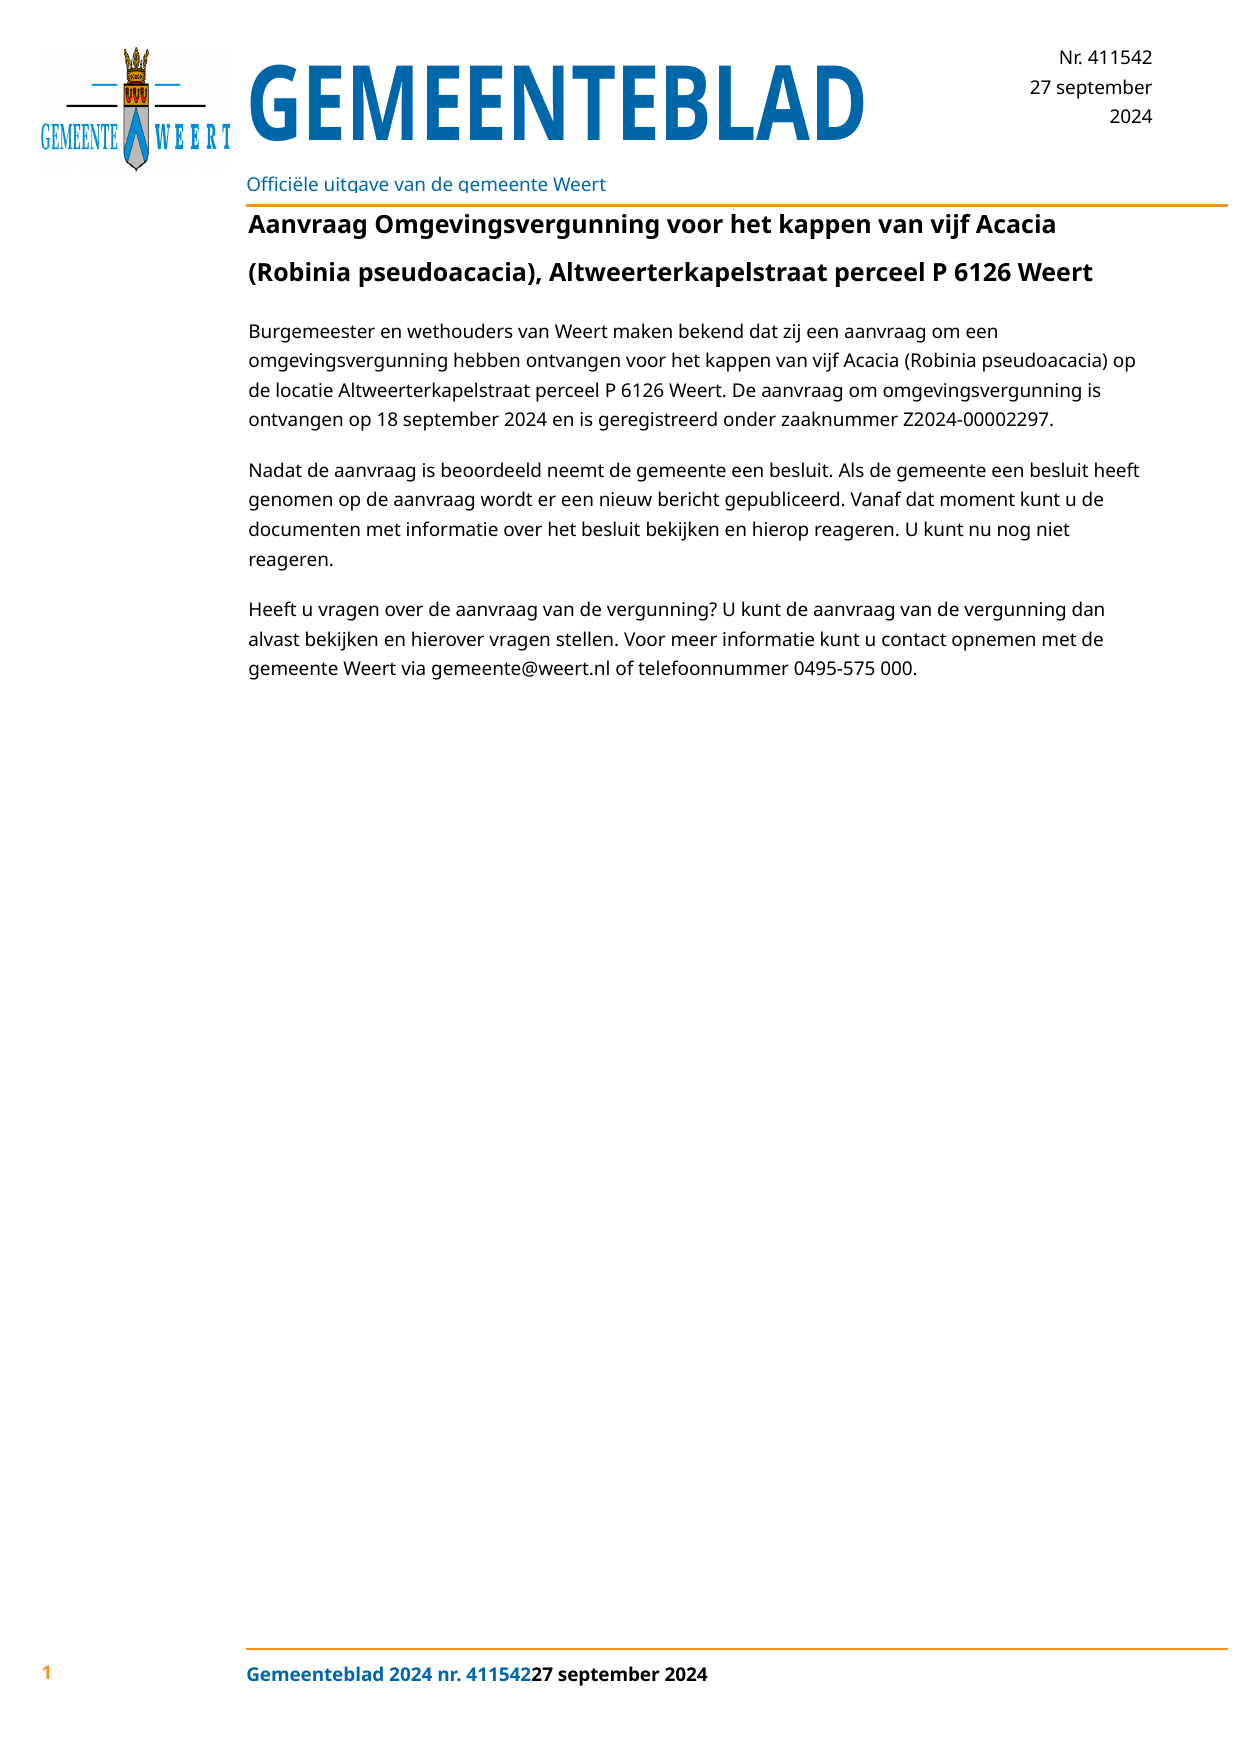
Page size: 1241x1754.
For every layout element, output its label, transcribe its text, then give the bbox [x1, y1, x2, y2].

text Burgemeester en wethouders van Weert maken bekend dat zij een aanvraag om een omgevingsvergunning hebben ontvangen voor het kappen van vijf Acacia (Robinia pseudoacacia) op de locatie Altweerterkapelstraat perceel P 6126 Weert. De aanvraag om omgevingsvergunning is ontvangen op 18 september 2024 en is geregistreerd onder zaaknummer Z2024-00002297. [248, 318, 1152, 432]
text Nadat de aanvraag is beoordeeld neemt de gemeente een besluit. Als de gemeente een besluit heeft genomen op de aanvraag wordt er een nieuw bericht gepubliceerd. Vanaf dat moment kunt u de documenten met informatie over het besluit bekijken en hierop reageren. U kunt nu nog niet reageren. [248, 457, 1152, 572]
text Aanvraag Omgevingsvergunning voor het kappen van vijf Acacia (Robinia pseudoacacia), Altweerterkapelstraat perceel P 6126 Weert [248, 207, 1152, 288]
text Heeft u vragen over de aanvraag van de vergunning? U kunt de aanvraag van de vergunning dan alvast bekijken en hierover vragen stellen. Voor meer informatie kunt u contact opnemen met de gemeente Weert via gemeente@weert.nl of telefoonnummer 0495-575 000. [248, 596, 1152, 681]
picture [41, 47, 231, 172]
